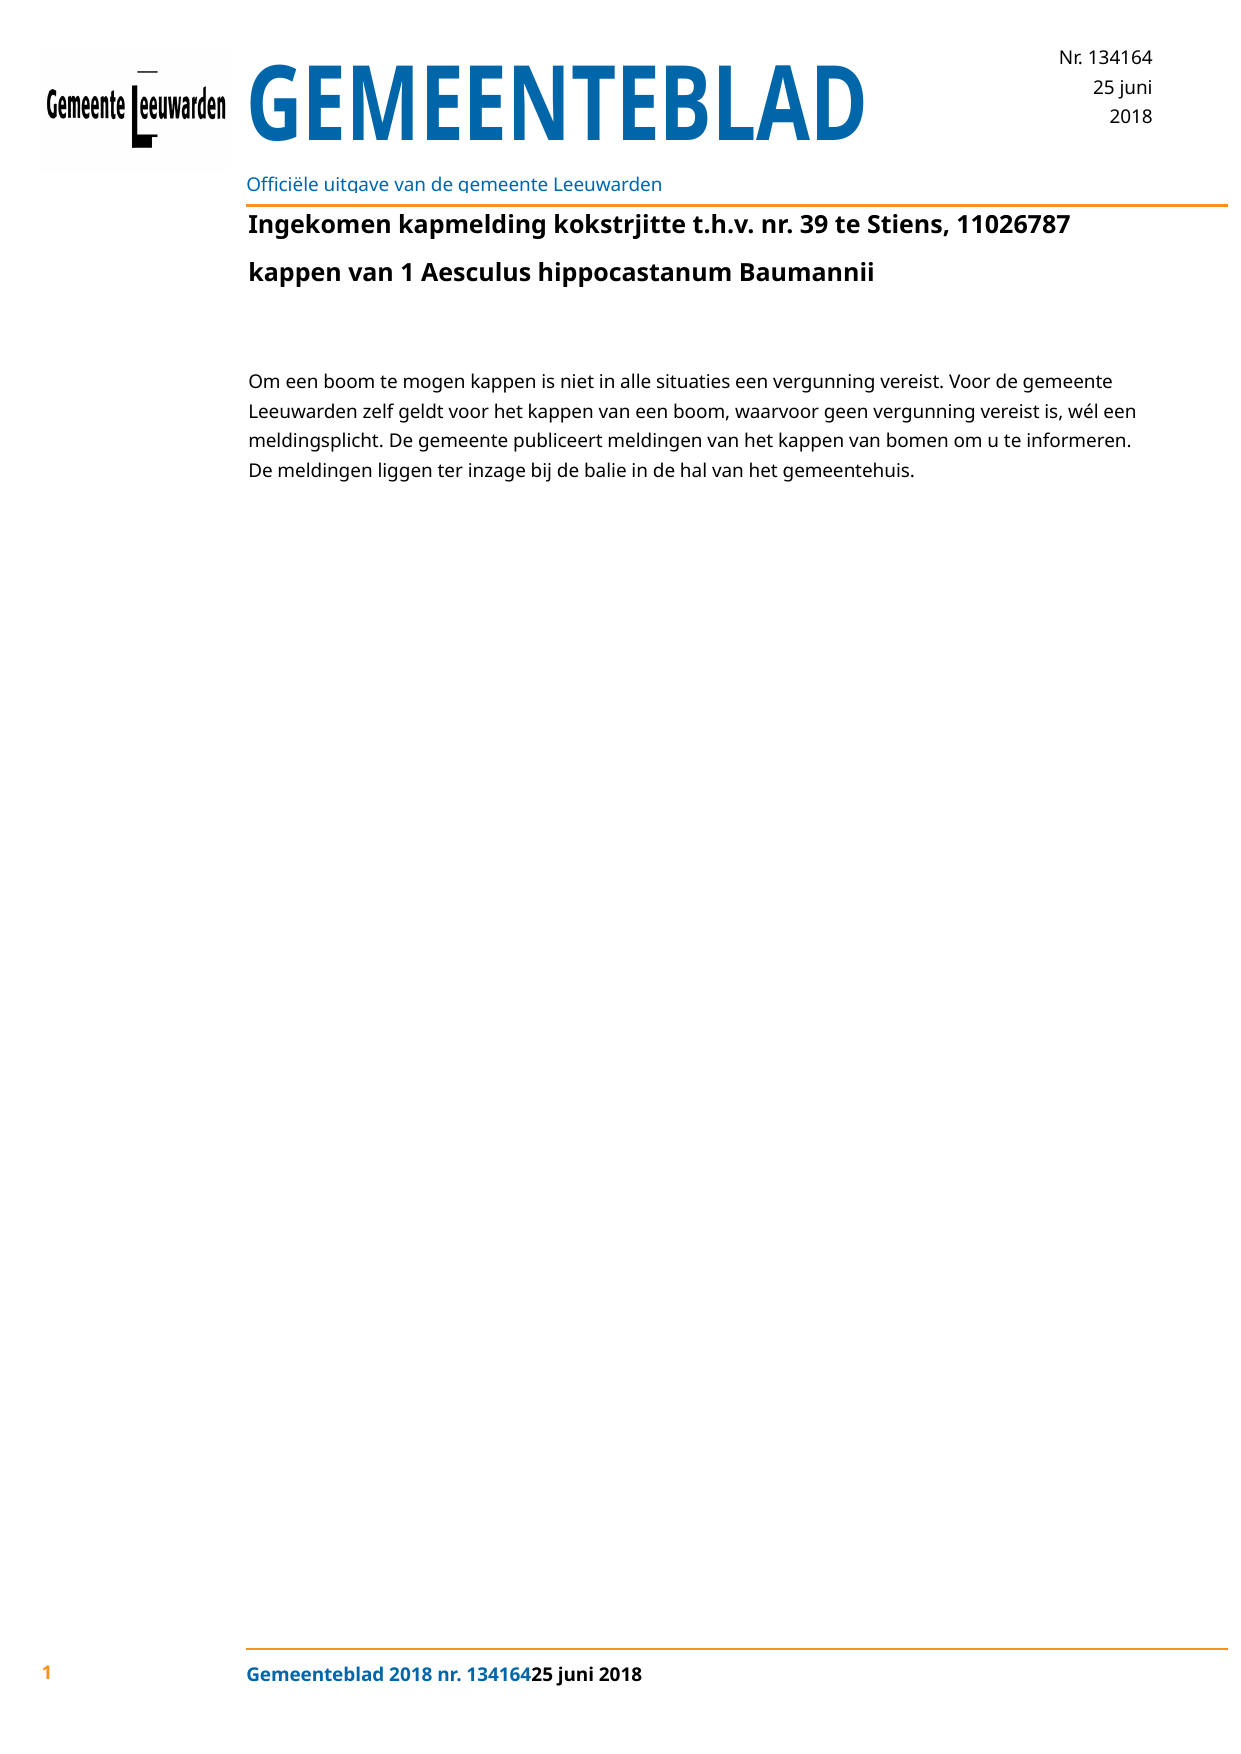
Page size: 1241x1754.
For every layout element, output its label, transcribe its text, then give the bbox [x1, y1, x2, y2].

text Ingekomen kapmelding kokstrjitte t.h.v. nr. 39 te Stiens, 11026787 kappen van 1 Aesculus hippocastanum Baumannii [248, 207, 1152, 288]
picture [41, 47, 231, 172]
text Om een boom te mogen kappen is niet in alle situaties een vergunning vereist. Voor de gemeente Leeuwarden zelf geldt voor het kappen van een boom, waarvoor geen vergunning vereist is, wél een meldingsplicht. De gemeente publiceert meldingen van het kappen van bomen om u te informeren. De meldingen liggen ter inzage bij de balie in de hal van het gemeentehuis. [248, 368, 1152, 483]
